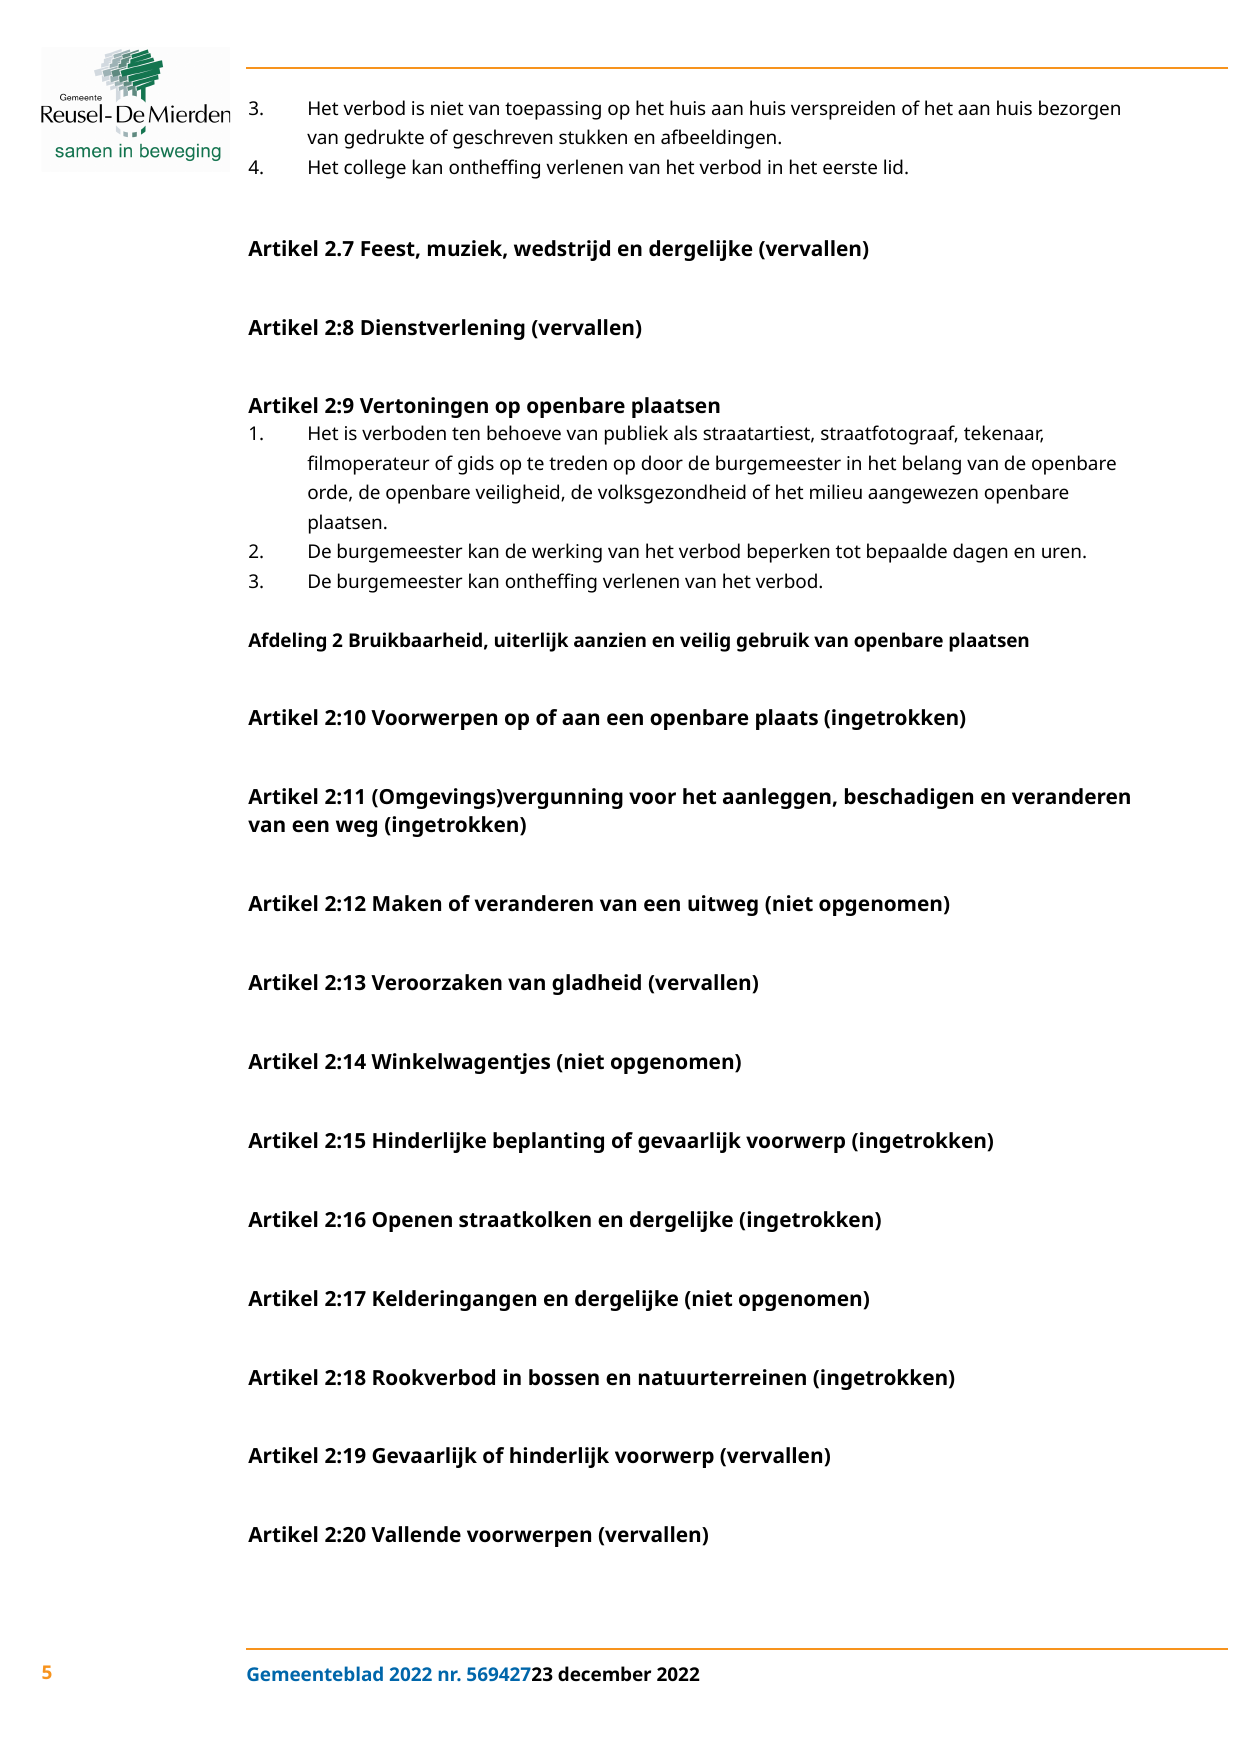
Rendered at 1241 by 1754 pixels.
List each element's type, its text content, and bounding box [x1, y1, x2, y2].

list De burgemeester kan ontheffing verlenen van het verbod. [248, 568, 1152, 594]
text Artikel 2:20 Vallende voorwerpen (vervallen) [248, 1520, 1152, 1549]
text Artikel 2:14 Winkelwagentjes (niet opgenomen) [248, 1047, 1152, 1076]
picture [41, 47, 231, 172]
text Artikel 2:19 Gevaarlijk of hinderlijk voorwerp (vervallen) [248, 1441, 1152, 1470]
text Artikel 2:15 Hinderlijke beplanting of gevaarlijk voorwerp (ingetrokken) [248, 1126, 1152, 1154]
text Artikel 2:16 Openen straatkolken en dergelijke (ingetrokken) [248, 1205, 1152, 1233]
text Artikel 2:8 Dienstverlening (vervallen) [248, 313, 1152, 341]
text Artikel 2:13 Veroorzaken van gladheid (vervallen) [248, 968, 1152, 997]
list Het is verboden ten behoeve van publiek als straatartiest, straatfotograaf, tekenaar, filmoperateur of gids op te treden op door de burgemeester in het belang van de openbare orde, de openbare veiligheid, de volksgezondheid of het milieu aangewezen openbare plaatsen. [248, 420, 1152, 534]
text Artikel 2:12 Maken of veranderen van een uitweg (niet opgenomen) [248, 889, 1152, 918]
text Afdeling 2 Bruikbaarheid, uiterlijk aanzien en veilig gebruik van openbare plaatsen [248, 627, 1152, 653]
text Artikel 2:17 Kelderingangen en dergelijke (niet opgenomen) [248, 1284, 1152, 1312]
list Het verbod is niet van toepassing op het huis aan huis verspreiden of het aan huis bezorgen van gedrukte of geschreven stukken en afbeeldingen. [248, 95, 1152, 150]
text Artikel 2:9 Vertoningen op openbare plaatsen [248, 392, 1152, 420]
text Artikel 2.7 Feest, muziek, wedstrijd en dergelijke (vervallen) [248, 234, 1152, 262]
list De burgemeester kan de werking van het verbod beperken tot bepaalde dagen en uren. [248, 538, 1152, 564]
list Het college kan ontheffing verlenen van het verbod in het eerste lid. [248, 154, 1152, 180]
text Artikel 2:11 (Omgevings)vergunning voor het aanleggen, beschadigen en veranderen van een weg (ingetrokken) [248, 782, 1152, 839]
text Artikel 2:18 Rookverbod in bossen en natuurterreinen (ingetrokken) [248, 1363, 1152, 1391]
text Artikel 2:10 Voorwerpen op of aan een openbare plaats (ingetrokken) [248, 703, 1152, 732]
